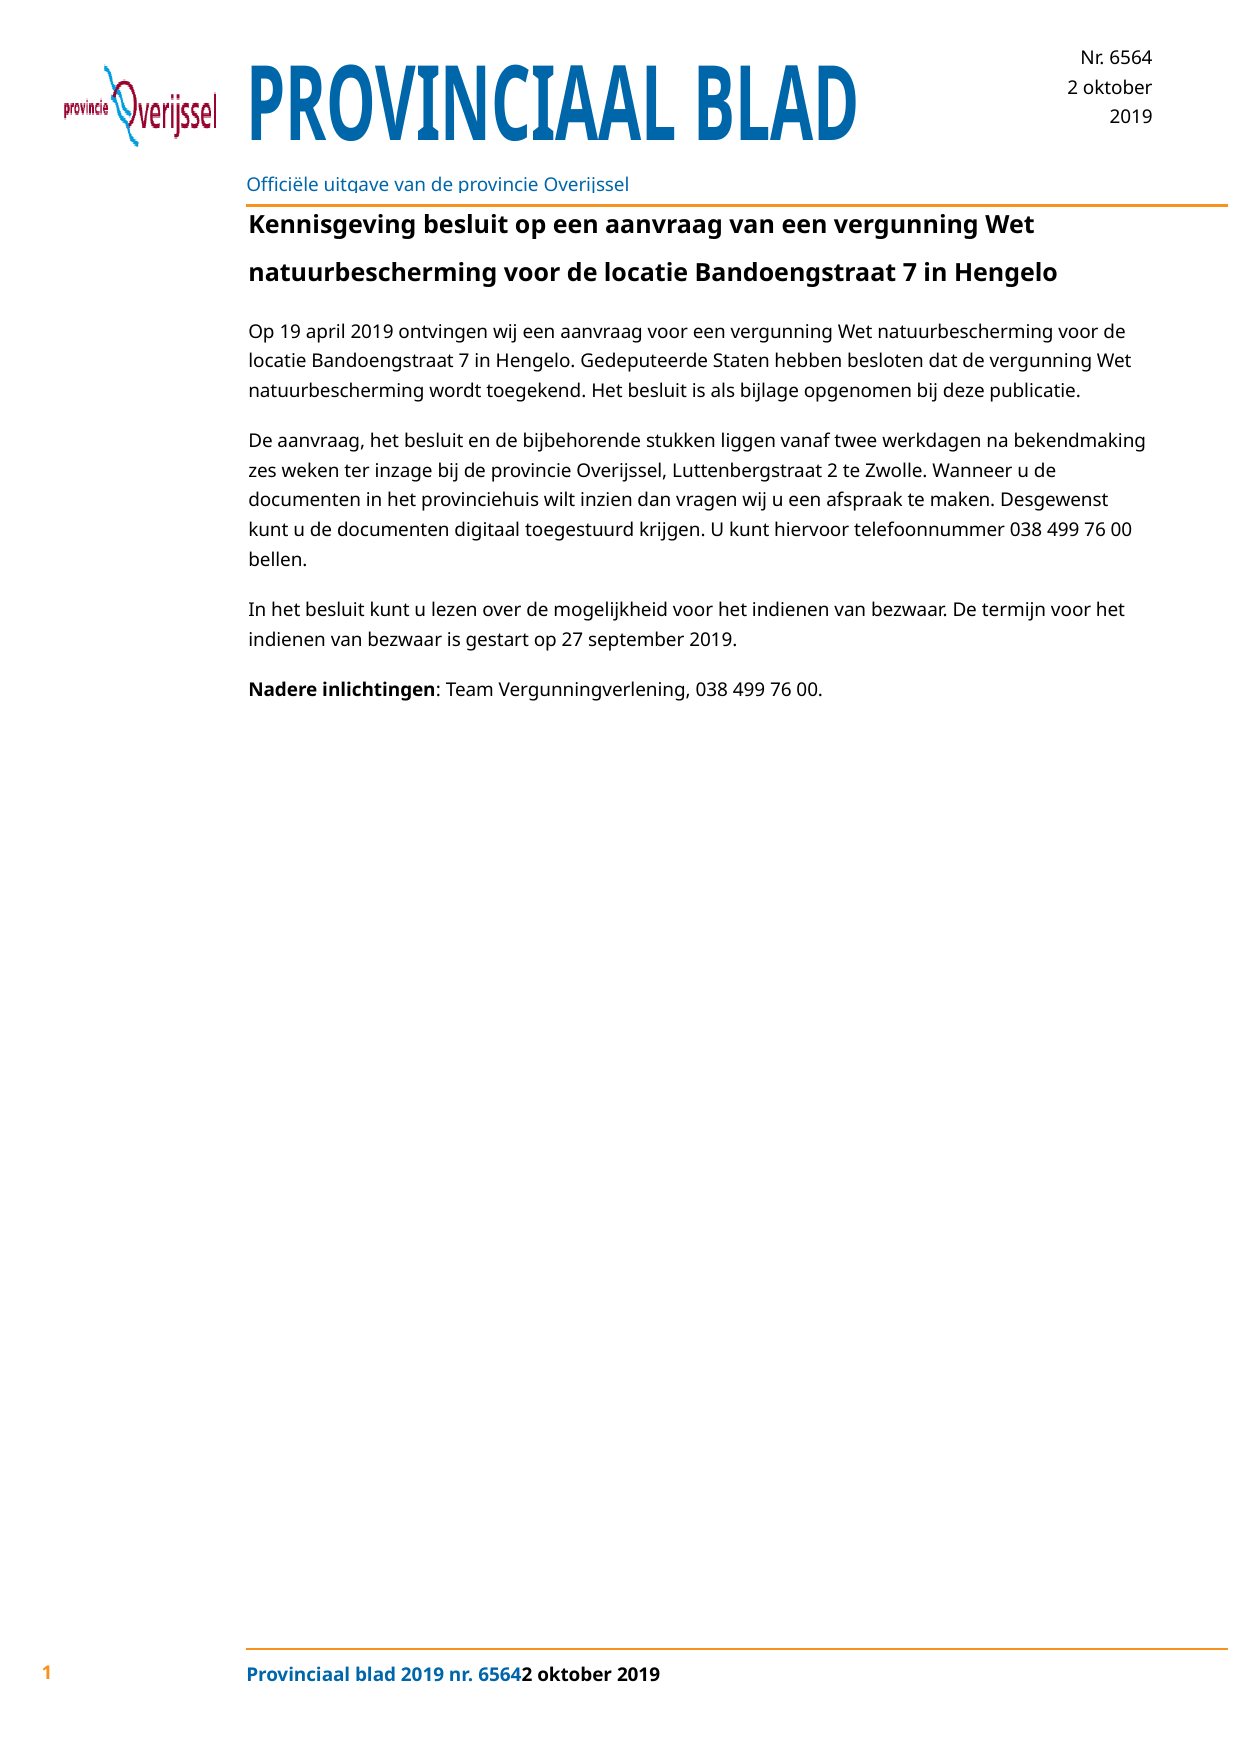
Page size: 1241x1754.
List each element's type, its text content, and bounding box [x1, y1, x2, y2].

text Kennisgeving besluit op een aanvraag van een vergunning Wet natuurbescherming voor de locatie Bandoengstraat 7 in Hengelo [248, 207, 1152, 288]
text In het besluit kunt u lezen over de mogelijkheid voor het indienen van bezwaar. De termijn voor het indienen van bezwaar is gestart op 27 september 2019. [248, 596, 1152, 652]
text Nadere inlichtingen: Team Vergunningverlening, 038 499 76 00. [248, 676, 1152, 702]
text Op 19 april 2019 ontvingen wij een aanvraag voor een vergunning Wet natuurbescherming voor de locatie Bandoengstraat 7 in Hengelo. Gedeputeerde Staten hebben besloten dat de vergunning Wet natuurbescherming wordt toegekend. Het besluit is als bijlage opgenomen bij deze publicatie. [248, 318, 1152, 403]
picture [41, 47, 231, 172]
text De aanvraag, het besluit en de bijbehorende stukken liggen vanaf twee werkdagen na bekendmaking zes weken ter inzage bij de provincie Overijssel, Luttenbergstraat 2 te Zwolle. Wanneer u de documenten in het provinciehuis wilt inzien dan vragen wij u een afspraak te maken. Desgewenst kunt u de documenten digitaal toegestuurd krijgen. U kunt hiervoor telefoonnummer 038 499 76 00 bellen. [248, 427, 1152, 572]
